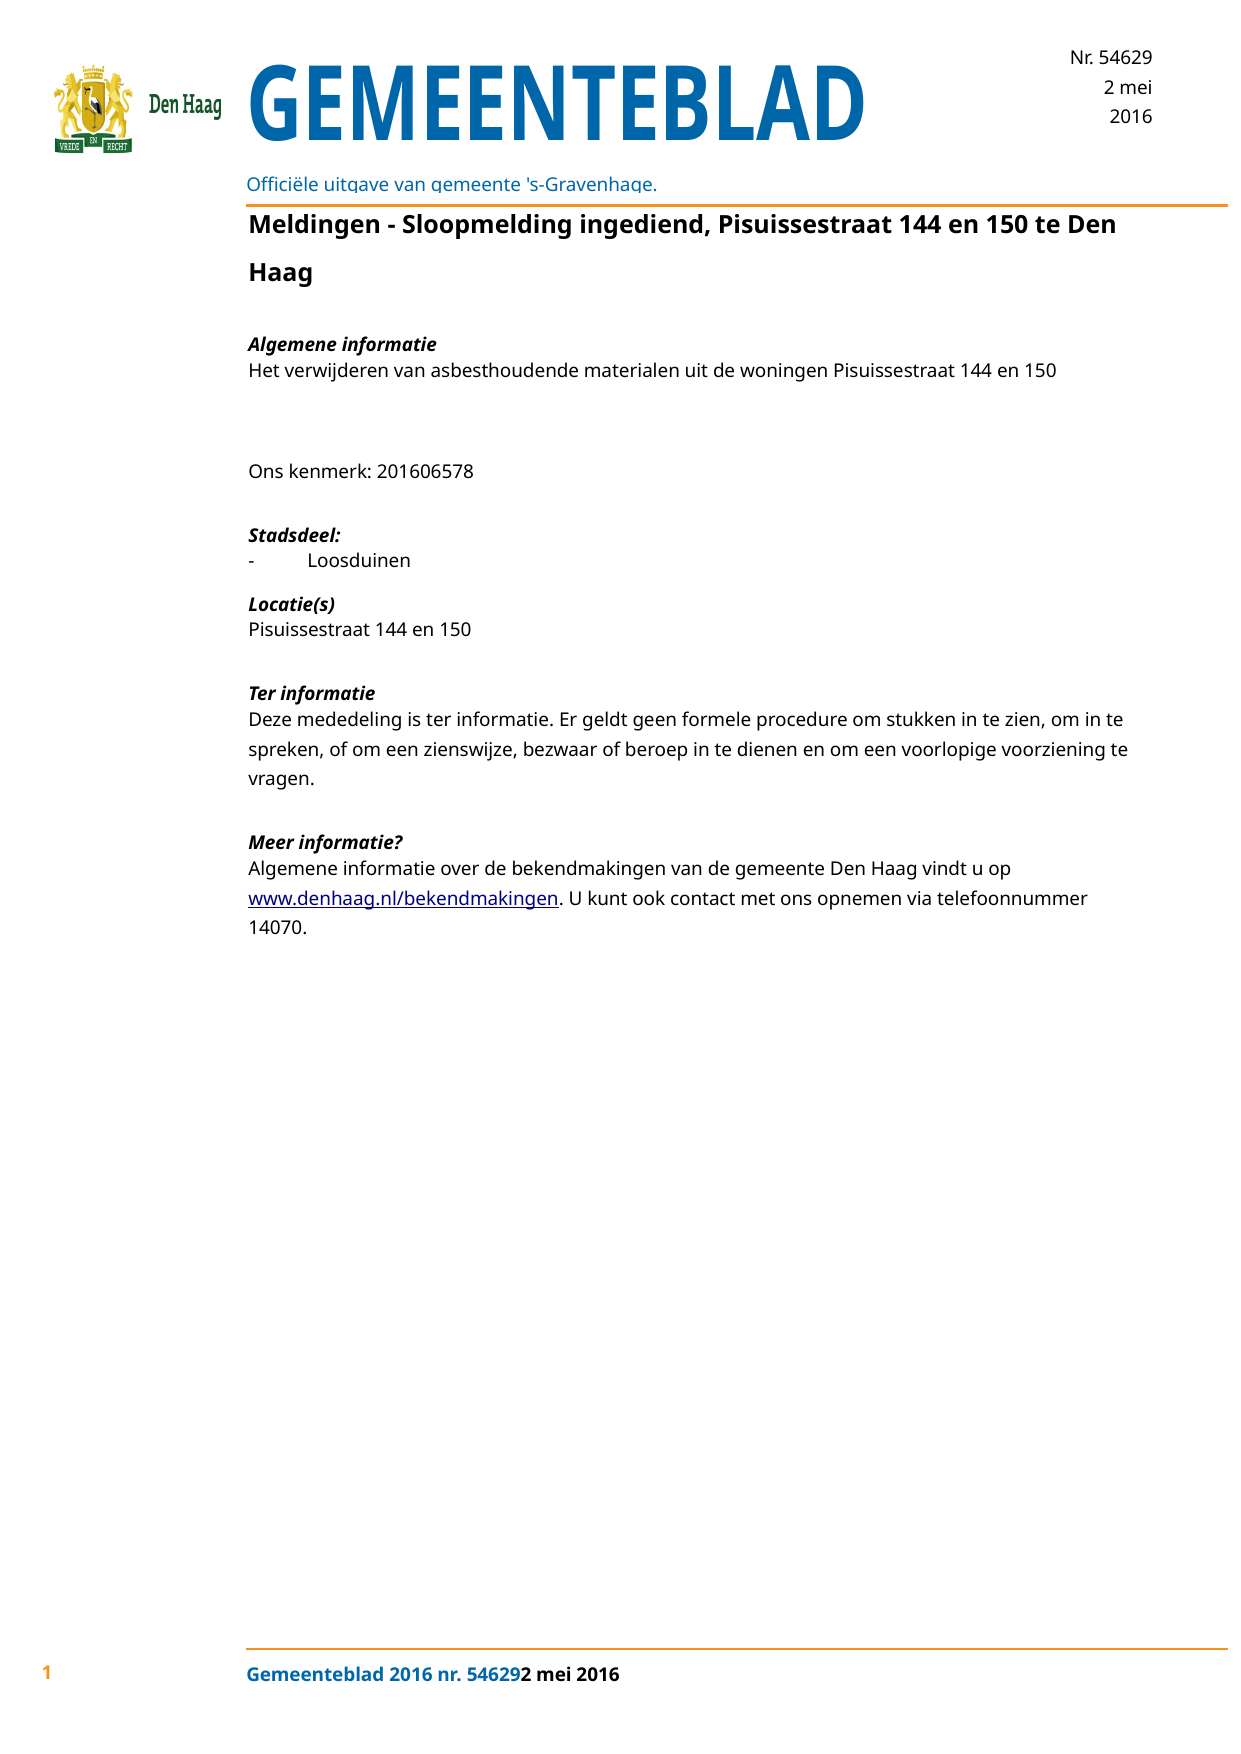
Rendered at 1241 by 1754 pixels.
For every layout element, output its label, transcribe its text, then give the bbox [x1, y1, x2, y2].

text Algemene informatie over de bekendmakingen van de gemeente Den Haag vindt u op www.denhaag.nl/bekendmakingen. U kunt ook contact met ons opnemen via telefoonnummer 14070. [248, 855, 1152, 940]
text Ons kenmerk: 201606578 [248, 458, 1152, 484]
text Meldingen - Sloopmelding ingediend, Pisuissestraat 144 en 150 te Den Haag [248, 207, 1152, 288]
text Het verwijderen van asbesthoudende materialen uit de woningen Pisuissestraat 144 en 150 [248, 357, 1152, 383]
text Ter informatie [248, 681, 1152, 706]
text Deze mededeling is ter informatie. Er geldt geen formele procedure om stukken in te zien, om in te spreken, of om een zienswijze, bezwaar of beroep in te dienen en om een voorlopige voorziening te vragen. [248, 706, 1152, 791]
text Meer informatie? [248, 829, 1152, 855]
text Algemene informatie [248, 331, 1152, 357]
text Stadsdeel: [248, 522, 1152, 548]
text Pisuissestraat 144 en 150 [248, 617, 1152, 642]
text Locatie(s) [248, 591, 1152, 617]
picture [41, 47, 231, 172]
list Loosduinen [248, 548, 1152, 573]
